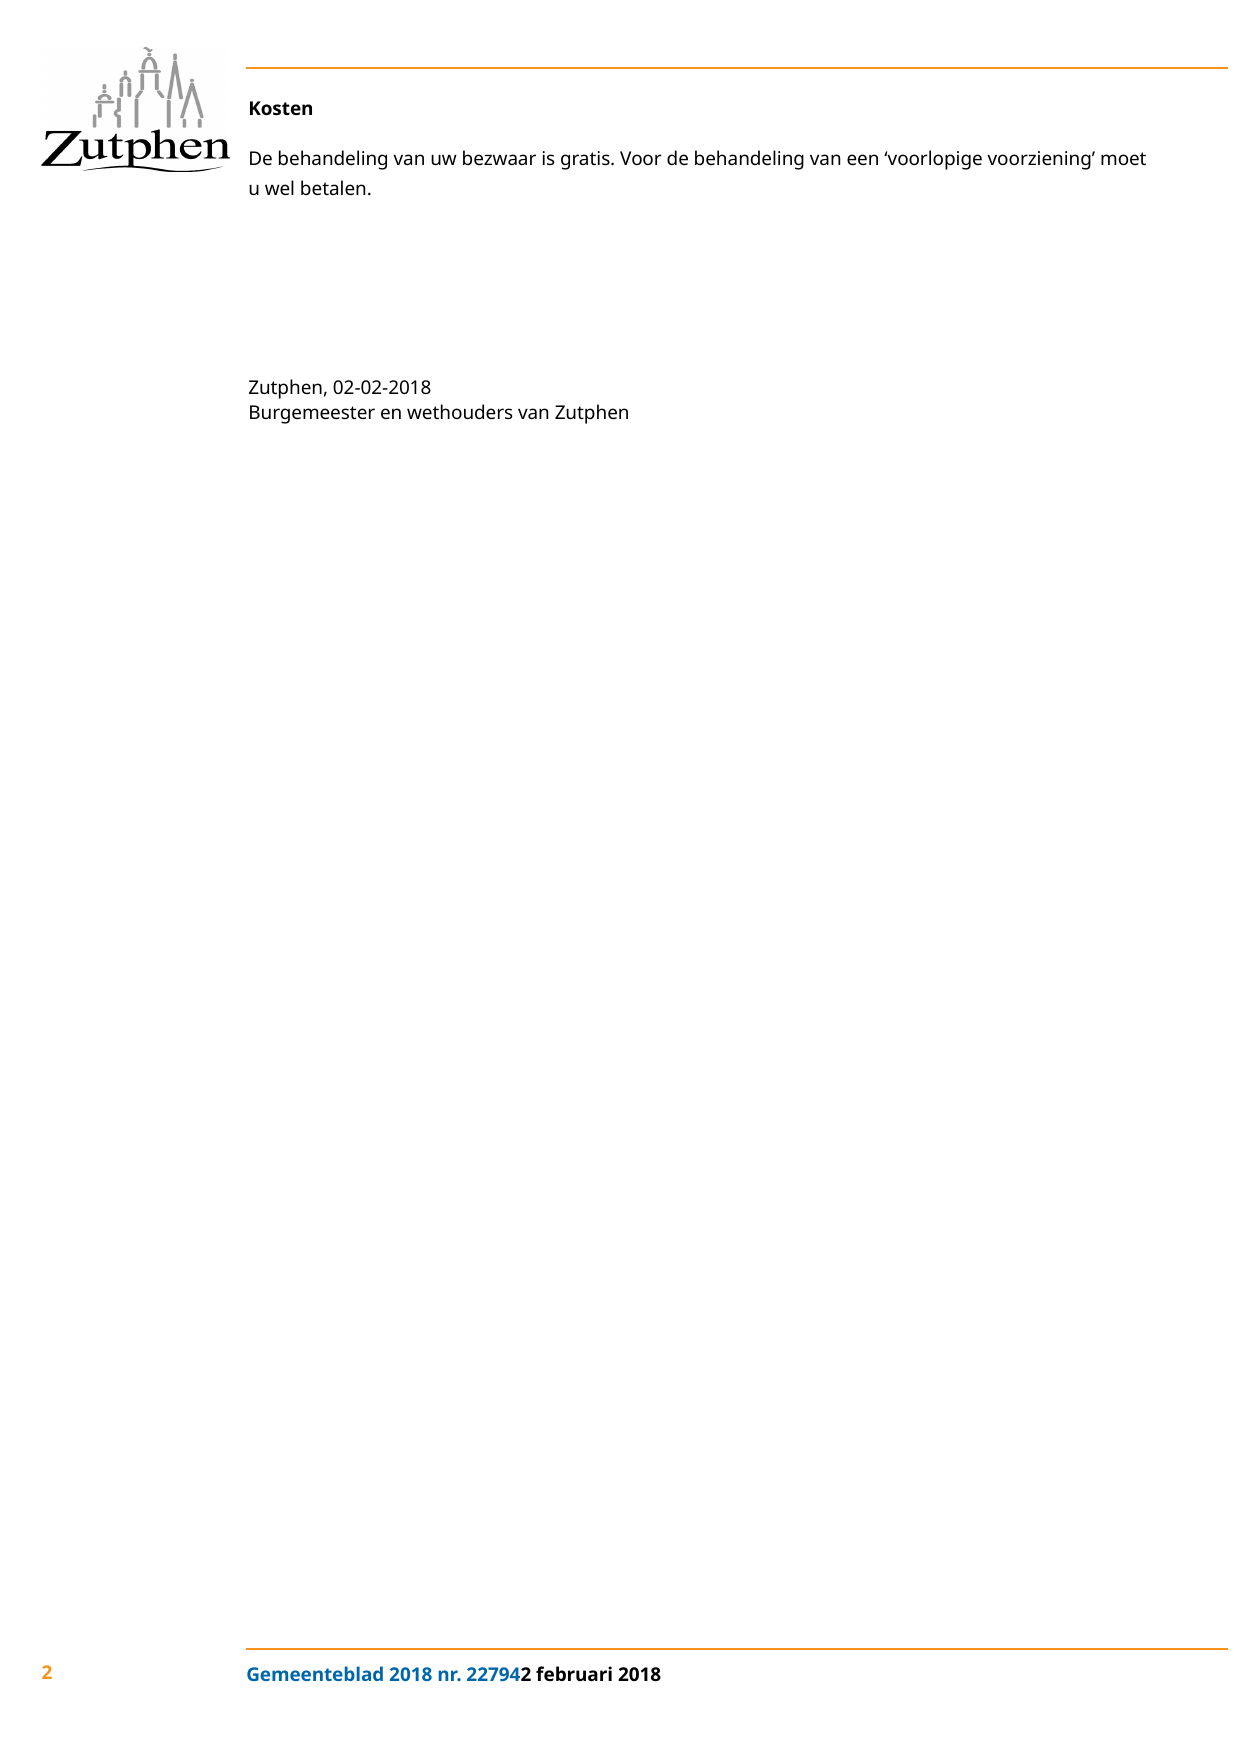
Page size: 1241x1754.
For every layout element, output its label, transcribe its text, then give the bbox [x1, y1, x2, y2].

text De behandeling van uw bezwaar is gratis. Voor de behandeling van een ‘voorlopige voorziening’ moet u wel betalen. [248, 145, 1152, 201]
picture [41, 47, 231, 172]
text Kosten [248, 95, 1152, 121]
text Zutphen, 02-02-2018 [248, 374, 1152, 399]
text Burgemeester en wethouders van Zutphen [248, 399, 1152, 425]
